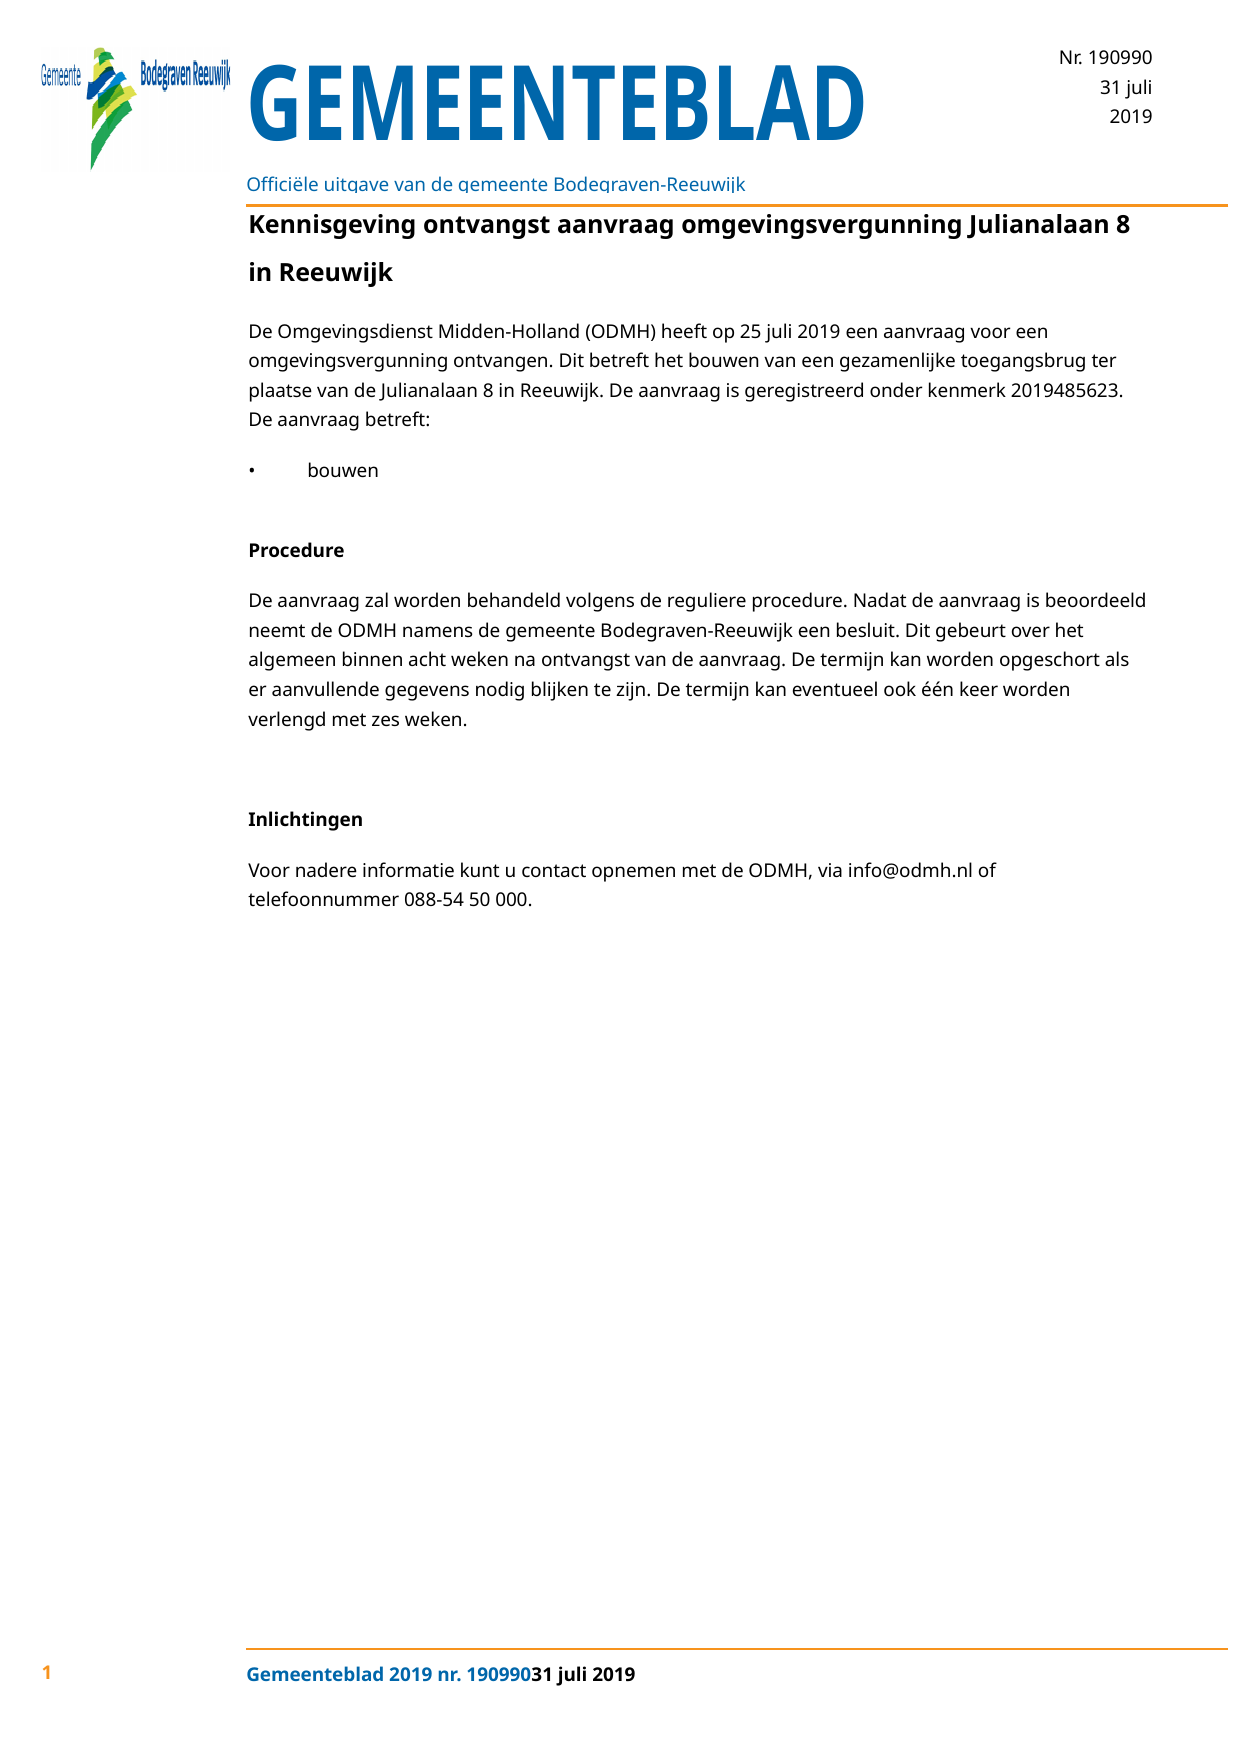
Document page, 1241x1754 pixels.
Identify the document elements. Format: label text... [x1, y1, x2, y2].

text Procedure [248, 537, 1152, 563]
list bouwen [248, 457, 1152, 483]
text Kennisgeving ontvangst aanvraag omgevingsvergunning Julianalaan 8 in Reeuwijk [248, 207, 1152, 288]
text Voor nadere informatie kunt u contact opnemen met de ODMH, via info@odmh.nl of telefoonnummer 088-54 50 000. [248, 857, 1152, 912]
text Inlichtingen [248, 807, 1152, 832]
text De Omgevingsdienst Midden-Holland (ODMH) heeft op 25 juli 2019 een aanvraag voor een omgevingsvergunning ontvangen. Dit betreft het bouwen van een gezamenlijke toegangsbrug ter plaatse van de Julianalaan 8 in Reeuwijk. De aanvraag is geregistreerd onder kenmerk 2019485623. De aanvraag betreft: [248, 318, 1152, 432]
text De aanvraag zal worden behandeld volgens de reguliere procedure. Nadat de aanvraag is beoordeeld neemt de ODMH namens de gemeente Bodegraven-Reeuwijk een besluit. Dit gebeurt over het algemeen binnen acht weken na ontvangst van de aanvraag. De termijn kan worden opgeschort als er aanvullende gegevens nodig blijken te zijn. De termijn kan eventueel ook één keer worden verlengd met zes weken. [248, 587, 1152, 732]
picture [41, 47, 231, 172]
